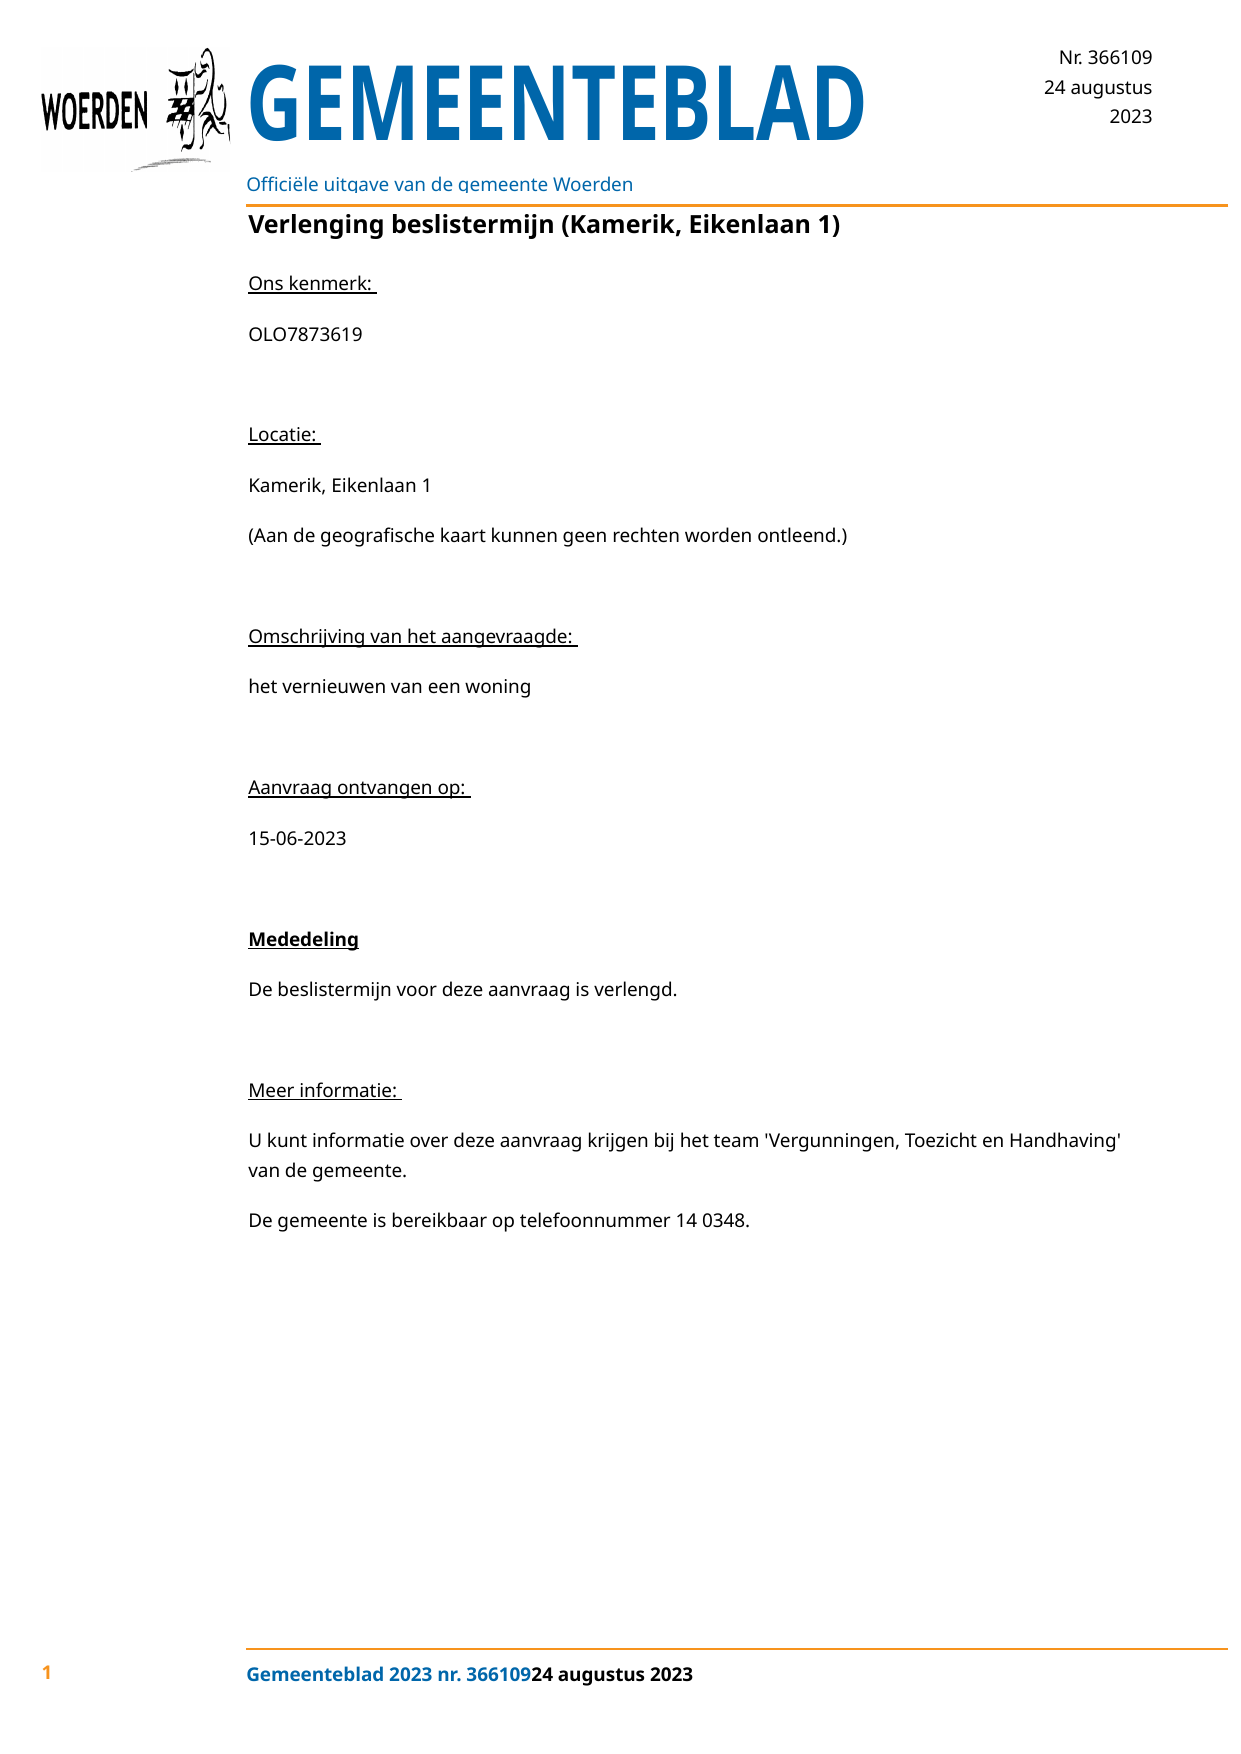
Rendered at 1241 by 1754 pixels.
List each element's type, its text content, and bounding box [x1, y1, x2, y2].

text (Aan de geografische kaart kunnen geen rechten worden ontleend.) [248, 522, 1152, 548]
text De beslistermijn voor deze aanvraag is verlengd. [248, 976, 1152, 1002]
text het vernieuwen van een woning [248, 674, 1152, 699]
text Kamerik, Eikenlaan 1 [248, 472, 1152, 498]
text Aanvraag ontvangen op: [248, 774, 1152, 800]
text Omschrijving van het aangevraagde: [248, 623, 1152, 649]
text De gemeente is bereikbaar op telefoonnummer 14 0348. [248, 1207, 1152, 1233]
text OLO7873619 [248, 321, 1152, 346]
text U kunt informatie over deze aanvraag krijgen bij het team 'Vergunningen, Toezicht en Handhaving' van de gemeente. [248, 1127, 1152, 1183]
picture [41, 47, 231, 172]
text 15-06-2023 [248, 825, 1152, 851]
text Mededeling [248, 926, 1152, 951]
text Verlenging beslistermijn (Kamerik, Eikenlaan 1) [248, 207, 1152, 241]
text Ons kenmerk: [248, 270, 1152, 296]
text Meer informatie: [248, 1077, 1152, 1103]
text Locatie: [248, 422, 1152, 447]
